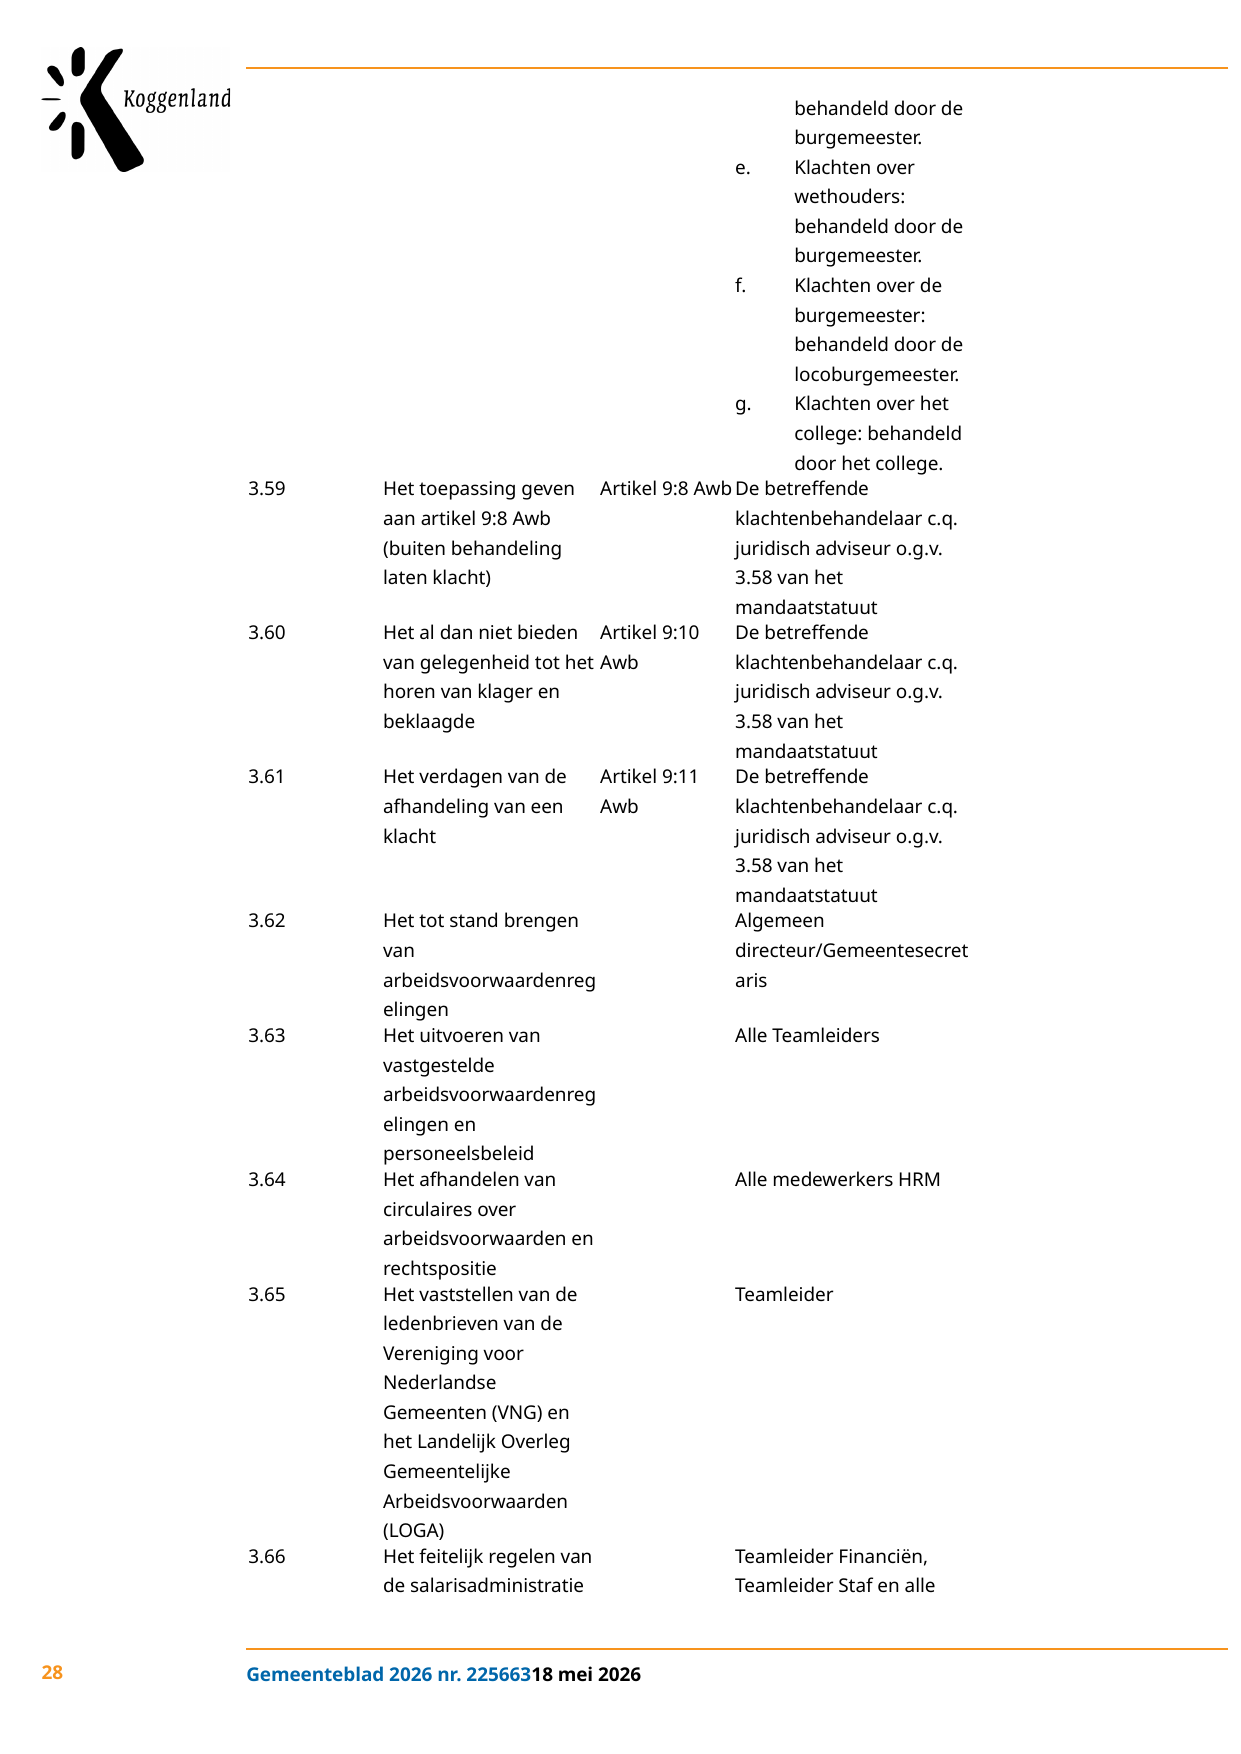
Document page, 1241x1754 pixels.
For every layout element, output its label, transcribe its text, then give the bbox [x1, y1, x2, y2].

table_cell [970, 620, 1152, 764]
table_cell [600, 1166, 735, 1281]
table_cell [600, 1022, 735, 1166]
table_cell [248, 95, 383, 476]
table_cell [970, 764, 1152, 908]
table_cell Teamleider Financiën, Teamleider Staf en alle [735, 1543, 970, 1598]
table_cell [383, 95, 600, 476]
table_cell [970, 95, 1152, 476]
table_cell [600, 1281, 735, 1543]
table_cell Algemeen directeur/Gemeentesecretaris [735, 908, 970, 1022]
table_cell De betreffende klachtenbehandelaar c.q. juridisch adviseur o.g.v. 3.58 van het mandaatstatuut [735, 476, 970, 619]
table_cell Artikel 9:10 Awb [600, 620, 735, 764]
table_cell Het toepassing geven aan artikel 9:8 Awb (buiten behandeling laten klacht) [383, 476, 600, 619]
table_cell Het verdagen van de afhandeling van een klacht [383, 764, 600, 908]
table_cell Het afhandelen van circulaires over arbeidsvoorwaarden en rechtspositie [383, 1166, 600, 1281]
table_cell [600, 908, 735, 1022]
table_cell Artikel 9:11 Awb [600, 764, 735, 908]
table_cell [600, 95, 735, 476]
table_cell Het vaststellen van de ledenbrieven van de Vereniging voor Nederlandse Gemeenten (VNG) en het Landelijk Overleg Gemeentelijke Arbeidsvoorwaarden (LOGA) [383, 1281, 600, 1543]
picture [41, 47, 231, 172]
table_cell [970, 908, 1152, 1022]
table_cell Alle Teamleiders [735, 1022, 970, 1166]
table_cell Alle medewerkers HRM [735, 1166, 970, 1281]
table_cell De betreffende klachtenbehandelaar c.q. juridisch adviseur o.g.v. 3.58 van het mandaatstatuut [735, 764, 970, 908]
table_cell [600, 1543, 735, 1598]
table_cell [970, 1166, 1152, 1281]
table_cell Het al dan niet bieden van gelegenheid tot het horen van klager en beklaagde [383, 620, 600, 764]
table_cell Het tot stand brengen van arbeidsvoorwaardenregelingen [383, 908, 600, 1022]
table_cell 3.62 [248, 908, 383, 1022]
table_cell [970, 1281, 1152, 1543]
table_cell [970, 476, 1152, 619]
table_cell Het feitelijk regelen van de salarisadministratie [383, 1543, 600, 1598]
table_cell 3.59 [248, 476, 383, 619]
table_cell [970, 1022, 1152, 1166]
table_cell 3.64 [248, 1166, 383, 1281]
table_cell Artikel 9:8 Awb [600, 476, 735, 619]
table_cell Teamleider [735, 1281, 970, 1543]
table_cell 3.66 [248, 1543, 383, 1598]
table_cell 3.60 [248, 620, 383, 764]
table_cell 3.61 [248, 764, 383, 908]
table_cell De betreffende klachtenbehandelaar c.q. juridisch adviseur o.g.v. 3.58 van het mandaatstatuut [735, 620, 970, 764]
table_cell [970, 1543, 1152, 1598]
table_cell 3.63 [248, 1022, 383, 1166]
table_cell 3.65 [248, 1281, 383, 1543]
table_cell behandeld door de burgemeester. Klachten over wethouders: behandeld door de burgemeester. Klachten over de burgemeester: behandeld door de locoburgemeester. Klachten over het college: behandeld door het college. [735, 95, 970, 476]
table_cell Het uitvoeren van vastgestelde arbeidsvoorwaardenregelingen en personeelsbeleid [383, 1022, 600, 1166]
